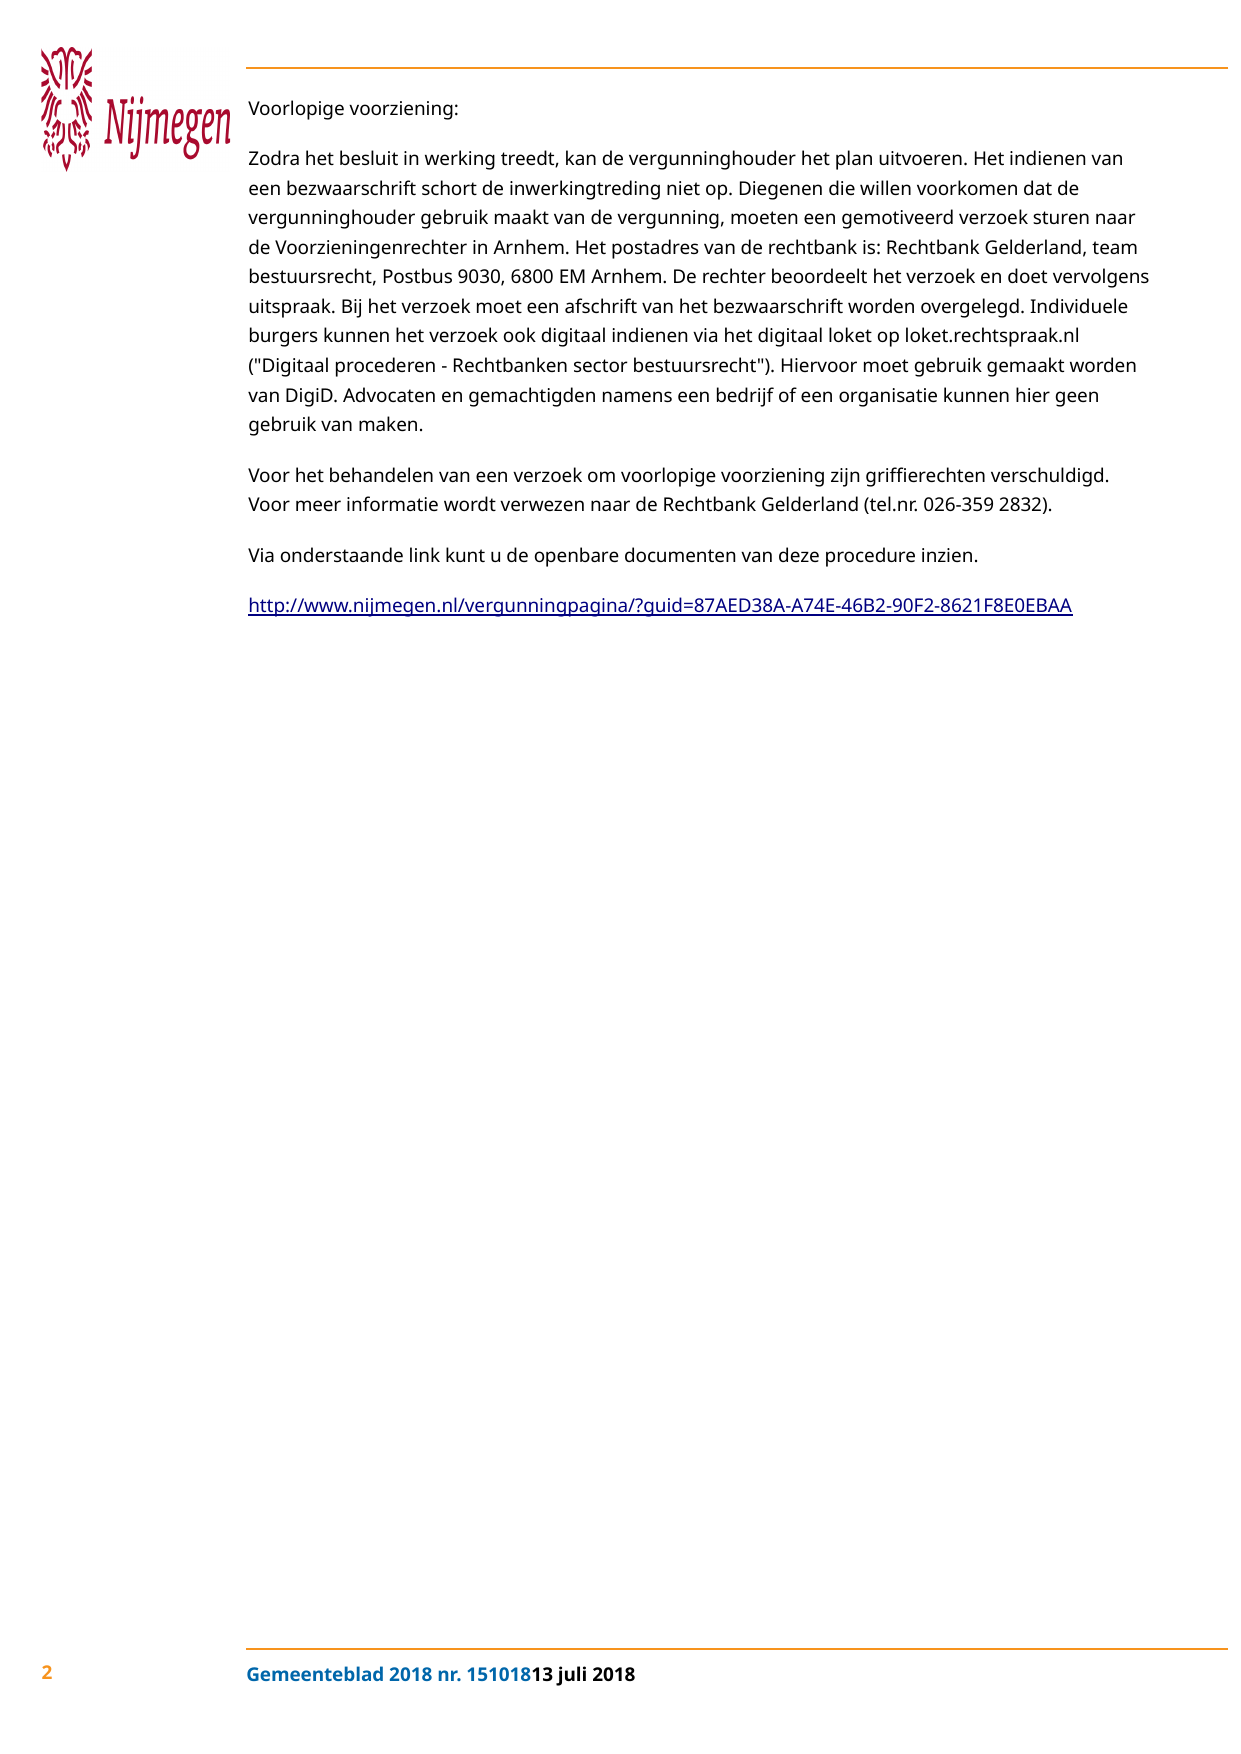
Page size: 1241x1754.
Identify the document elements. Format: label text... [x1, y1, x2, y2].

text Voorlopige voorziening: [248, 95, 1152, 121]
text Voor het behandelen van een verzoek om voorlopige voorziening zijn griffierechten verschuldigd. Voor meer informatie wordt verwezen naar de Rechtbank Gelderland (tel.nr. 026-359 2832). [248, 462, 1152, 517]
text Via onderstaande link kunt u de openbare documenten van deze procedure inzien. [248, 542, 1152, 568]
text http://www.nijmegen.nl/vergunningpagina/?guid=87AED38A-A74E-46B2-90F2-8621F8E0EBAA [248, 592, 1152, 618]
picture [41, 47, 231, 172]
text Zodra het besluit in werking treedt, kan de vergunninghouder het plan uitvoeren. Het indienen van een bezwaarschrift schort de inwerkingtreding niet op. Diegenen die willen voorkomen dat de vergunninghouder gebruik maakt van de vergunning, moeten een gemotiveerd verzoek sturen naar de Voorzieningenrechter in Arnhem. Het postadres van de rechtbank is: Rechtbank Gelderland, team bestuursrecht, Postbus 9030, 6800 EM Arnhem. De rechter beoordeelt het verzoek en doet vervolgens uitspraak. Bij het verzoek moet een afschrift van het bezwaarschrift worden overgelegd. Individuele burgers kunnen het verzoek ook digitaal indienen via het digitaal loket op loket.rechtspraak.nl ("Digitaal procederen - Rechtbanken sector bestuursrecht"). Hiervoor moet gebruik gemaakt worden van DigiD. Advocaten en gemachtigden namens een bedrijf of een organisatie kunnen hier geen gebruik van maken. [248, 145, 1152, 437]
